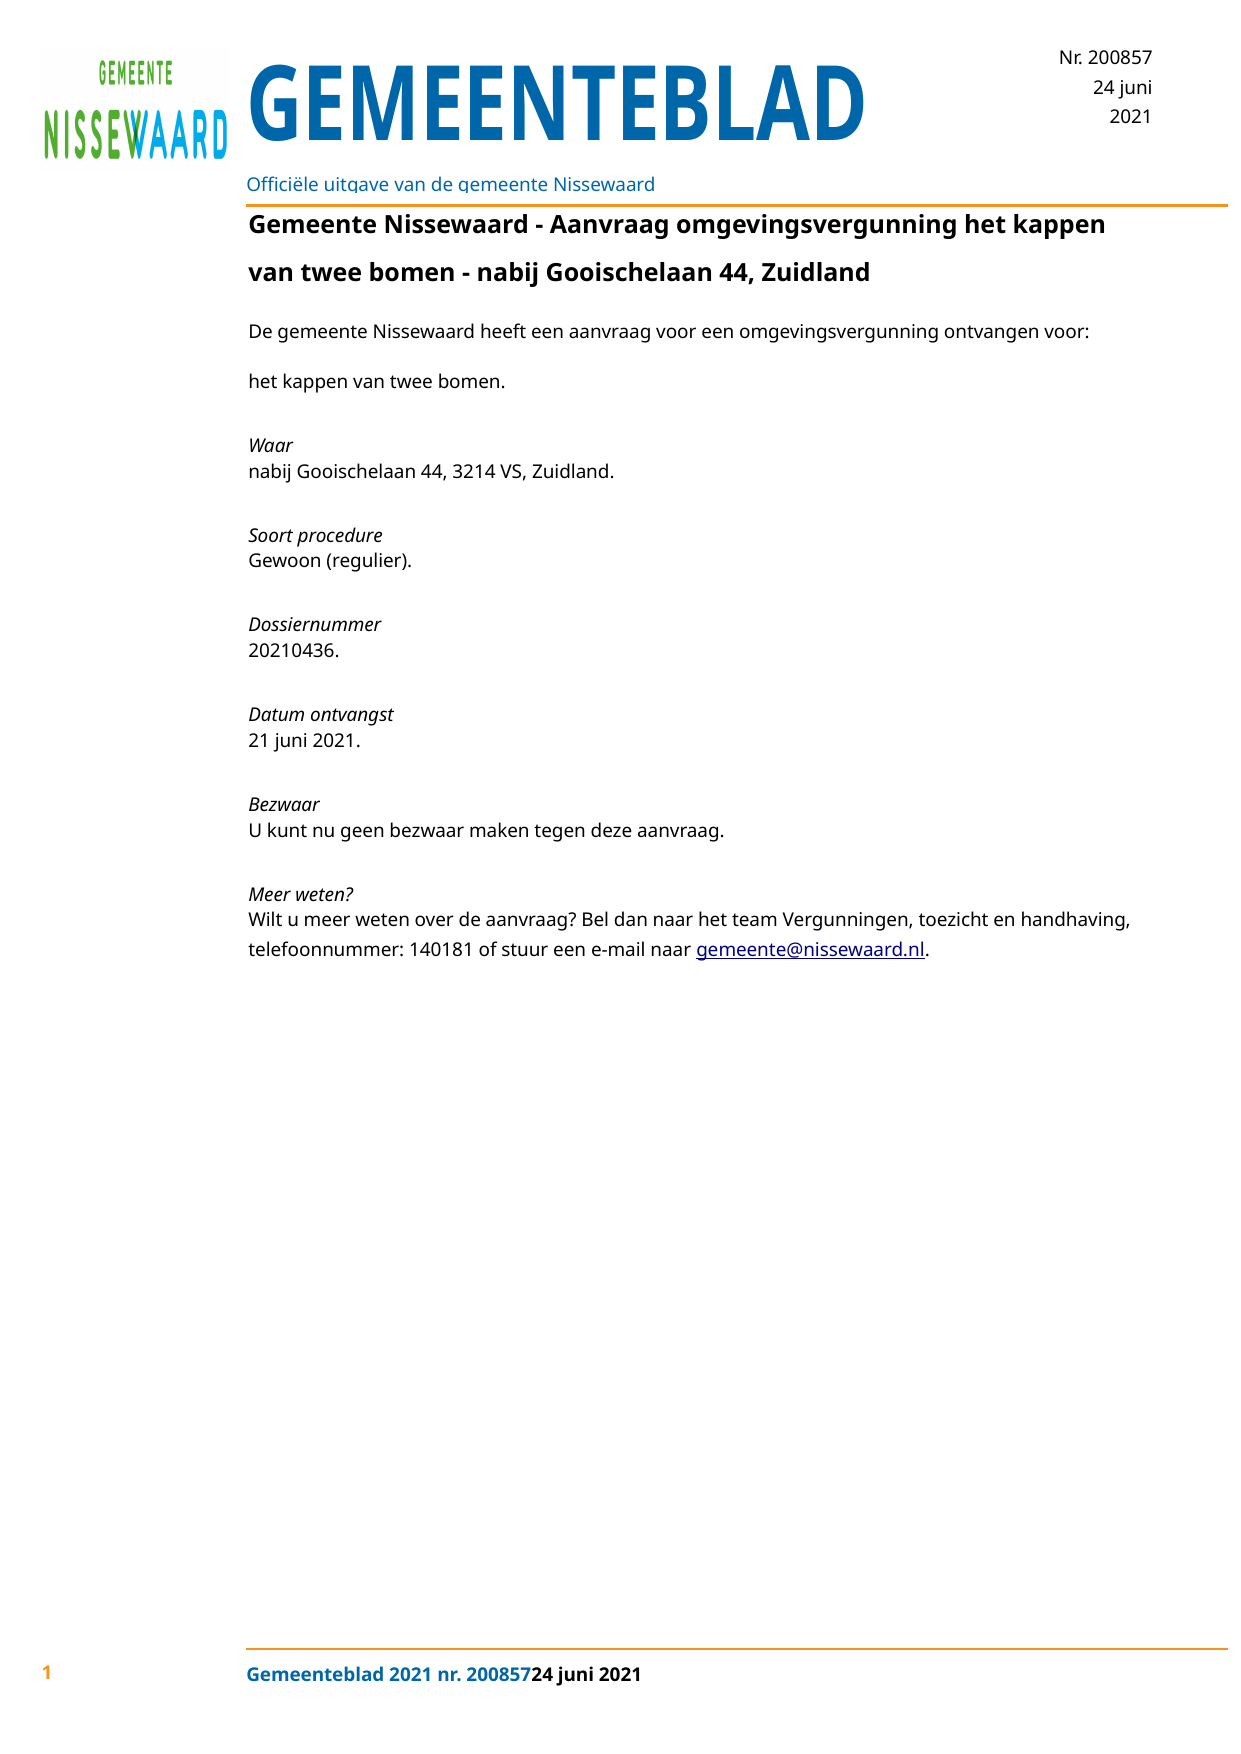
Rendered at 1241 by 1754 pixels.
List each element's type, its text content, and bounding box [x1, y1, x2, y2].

text 20210436. [248, 637, 1152, 663]
text Dossiernummer [248, 612, 1152, 637]
text Gewoon (regulier). [248, 548, 1152, 573]
text Bezwaar [248, 791, 1152, 817]
text het kappen van twee bomen. [248, 368, 1152, 394]
text Soort procedure [248, 522, 1152, 548]
text Meer weten? [248, 881, 1152, 906]
picture [41, 47, 231, 172]
text Wilt u meer weten over de aanvraag? Bel dan naar het team Vergunningen, toezicht en handhaving, telefoonnummer: 140181 of stuur een e-mail naar gemeente@nissewaard.nl. [248, 906, 1152, 962]
text U kunt nu geen bezwaar maken tegen deze aanvraag. [248, 817, 1152, 842]
text Waar [248, 432, 1152, 458]
text Datum ontvangst [248, 701, 1152, 727]
text nabij Gooischelaan 44, 3214 VS, Zuidland. [248, 458, 1152, 484]
text Gemeente Nissewaard - Aanvraag omgevingsvergunning het kappen van twee bomen - nabij Gooischelaan 44, Zuidland [248, 207, 1152, 288]
text De gemeente Nissewaard heeft een aanvraag voor een omgevingsvergunning ontvangen voor: [248, 318, 1152, 344]
text 21 juni 2021. [248, 727, 1152, 753]
